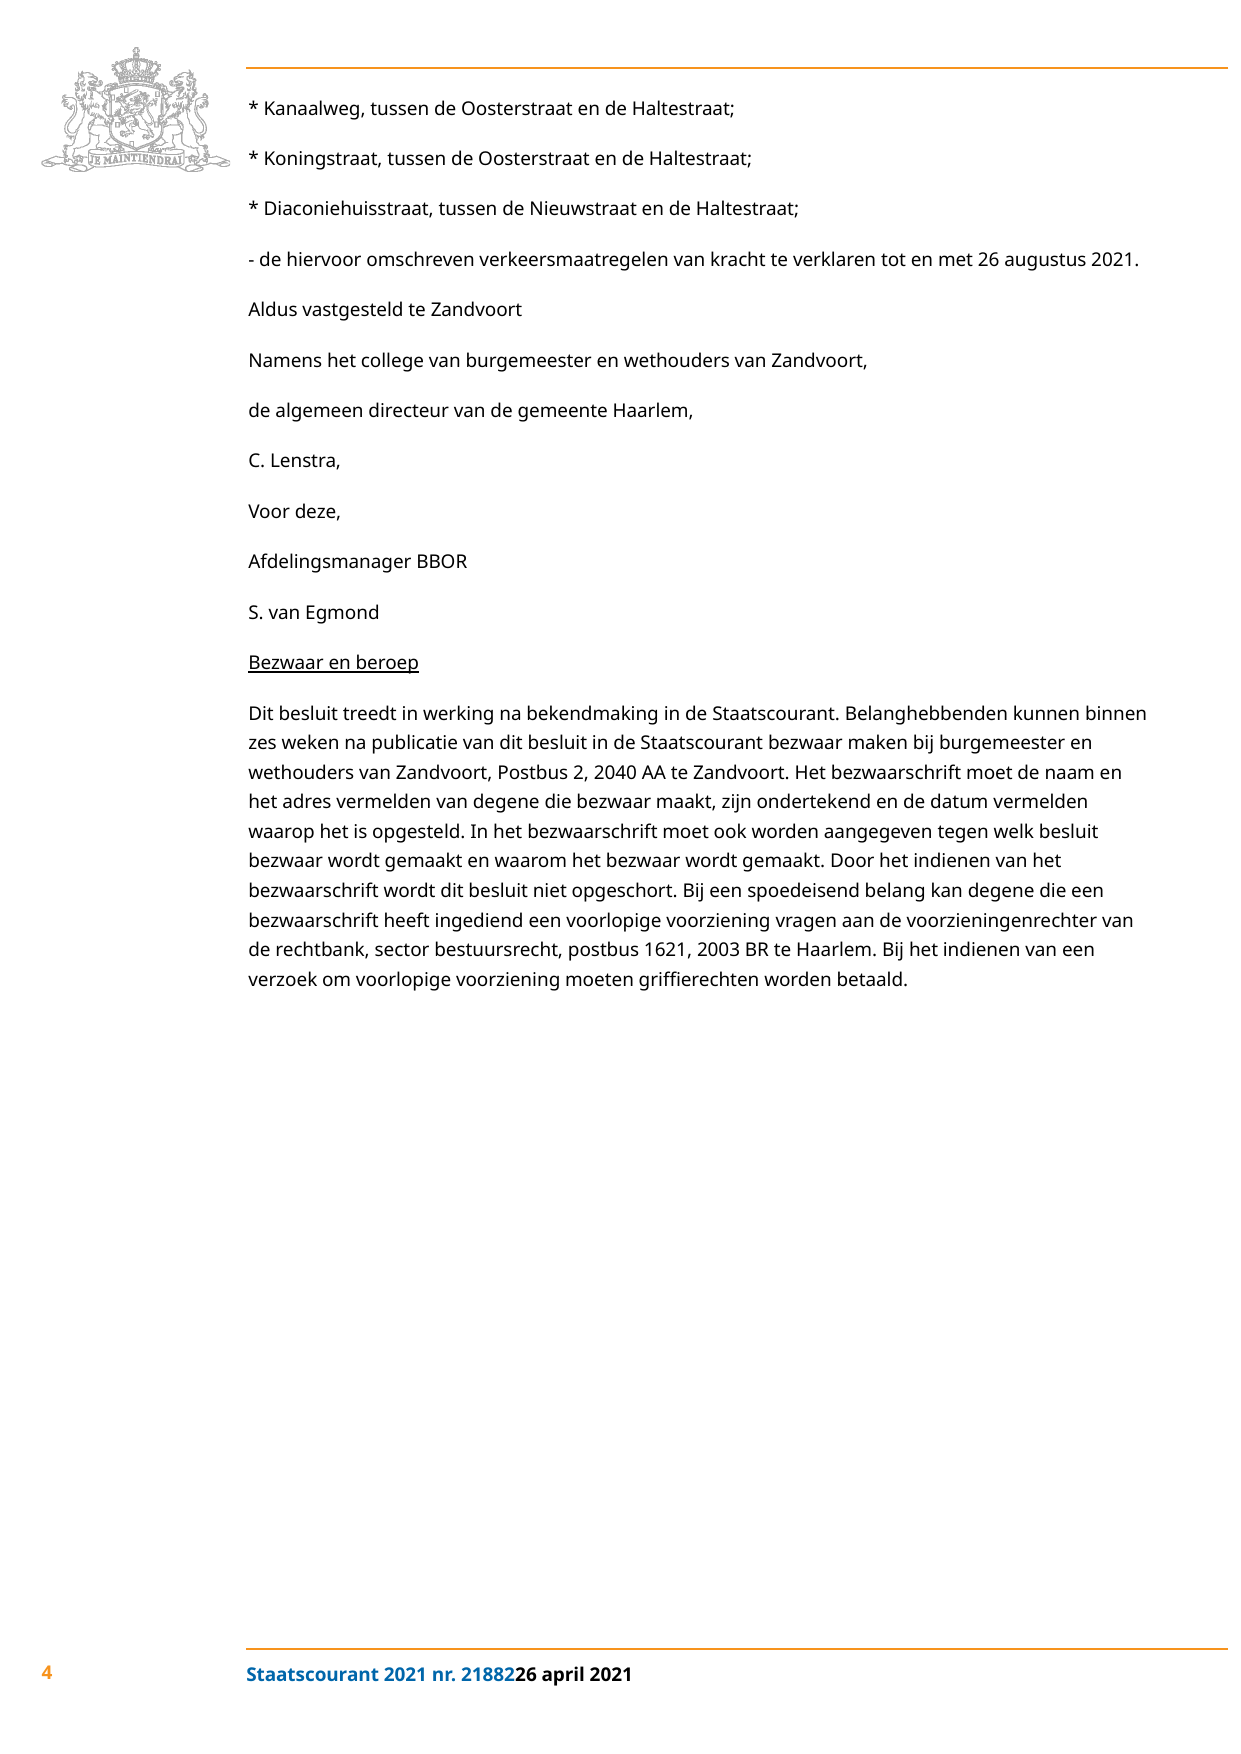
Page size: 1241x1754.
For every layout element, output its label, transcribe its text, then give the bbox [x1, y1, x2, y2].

text Aldus vastgesteld te Zandvoort [248, 296, 1152, 322]
text Dit besluit treedt in werking na bekendmaking in de Staatscourant. Belanghebbenden kunnen binnen zes weken na publicatie van dit besluit in de Staatscourant bezwaar maken bij burgemeester en wethouders van Zandvoort, Postbus 2, 2040 AA te Zandvoort. Het bezwaarschrift moet de naam en het adres vermelden van degene die bezwaar maakt, zijn ondertekend en de datum vermelden waarop het is opgesteld. In het bezwaarschrift moet ook worden aangegeven tegen welk besluit bezwaar wordt gemaakt en waarom het bezwaar wordt gemaakt. Door het indienen van het bezwaarschrift wordt dit besluit niet opgeschort. Bij een spoedeisend belang kan degene die een bezwaarschrift heeft ingediend een voorlopige voorziening vragen aan de voorzieningenrechter van de rechtbank, sector bestuursrecht, postbus 1621, 2003 BR te Haarlem. Bij het indienen van een verzoek om voorlopige voorziening moeten griffierechten worden betaald. [248, 700, 1152, 992]
text Bezwaar en beroep [248, 649, 1152, 675]
text Voor deze, [248, 498, 1152, 524]
text S. van Egmond [248, 599, 1152, 625]
text Namens het college van burgemeester en wethouders van Zandvoort, [248, 347, 1152, 373]
text C. Lenstra, [248, 448, 1152, 473]
text Afdelingsmanager BBOR [248, 548, 1152, 574]
text * Koningstraat, tussen de Oosterstraat en de Haltestraat; [248, 145, 1152, 171]
picture [41, 47, 231, 172]
text * Kanaalweg, tussen de Oosterstraat en de Haltestraat; [248, 95, 1152, 121]
text * Diaconiehuisstraat, tussen de Nieuwstraat en de Haltestraat; [248, 196, 1152, 221]
text de algemeen directeur van de gemeente Haarlem, [248, 397, 1152, 423]
text - de hiervoor omschreven verkeersmaatregelen van kracht te verklaren tot en met 26 augustus 2021. [248, 246, 1152, 272]
